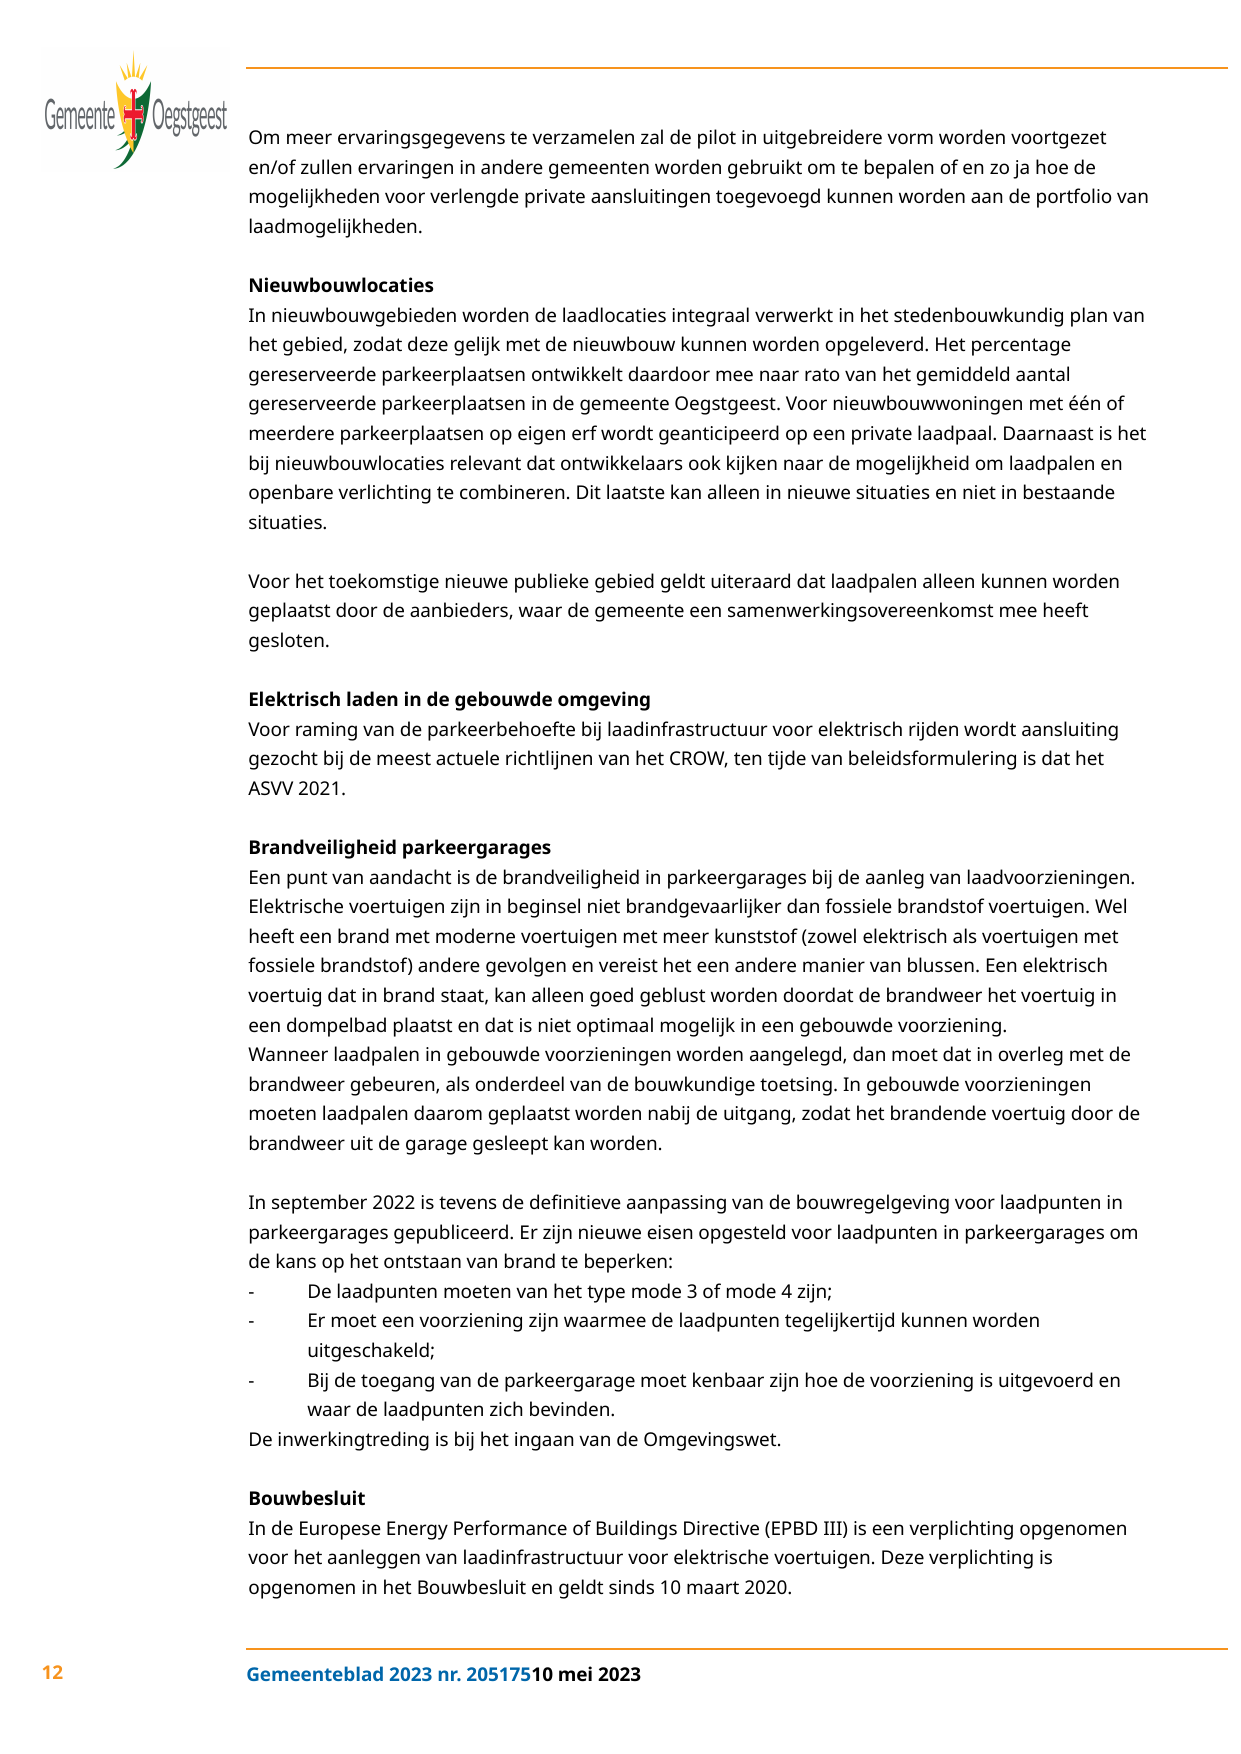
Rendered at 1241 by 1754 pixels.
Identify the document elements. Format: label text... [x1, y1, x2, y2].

list De laadpunten moeten van het type mode 3 of mode 4 zijn; [248, 1278, 1152, 1304]
text Wanneer laadpalen in gebouwde voorzieningen worden aangelegd, dan moet dat in overleg met de brandweer gebeuren, als onderdeel van de bouwkundige toetsing. In gebouwde voorzieningen moeten laadpalen daarom geplaatst worden nabij de uitgang, zodat het brandende voertuig door de brandweer uit de garage gesleept kan worden. [248, 1041, 1152, 1156]
text De inwerkingtreding is bij het ingaan van de Omgevingswet. [248, 1426, 1152, 1452]
text Nieuwbouwlocaties [248, 272, 1152, 298]
list Bij de toegang van de parkeergarage moet kenbaar zijn hoe de voorziening is uitgevoerd en waar de laadpunten zich bevinden. [248, 1367, 1152, 1422]
text In september 2022 is tevens de definitieve aanpassing van de bouwregelgeving voor laadpunten in parkeergarages gepubliceerd. Er zijn nieuwe eisen opgesteld voor laadpunten in parkeergarages om de kans op het ontstaan van brand te beperken: [248, 1189, 1152, 1274]
text Om meer ervaringsgegevens te verzamelen zal de pilot in uitgebreidere vorm worden voortgezet en/of zullen ervaringen in andere gemeenten worden gebruikt om te bepalen of en zo ja hoe de mogelijkheden voor verlengde private aansluitingen toegevoegd kunnen worden aan de portfolio van laadmogelijkheden. [248, 124, 1152, 239]
picture [41, 47, 231, 172]
text Een punt van aandacht is de brandveiligheid in parkeergarages bij de aanleg van laadvoorzieningen. Elektrische voertuigen zijn in beginsel niet brandgevaarlijker dan fossiele brandstof voertuigen. Wel heeft een brand met moderne voertuigen met meer kunststof (zowel elektrisch als voertuigen met fossiele brandstof) andere gevolgen en vereist het een andere manier van blussen. Een elektrisch voertuig dat in brand staat, kan alleen goed geblust worden doordat de brandweer het voertuig in een dompelbad plaatst en dat is niet optimaal mogelijk in een gebouwde voorziening. [248, 864, 1152, 1038]
text Elektrisch laden in de gebouwde omgeving [248, 686, 1152, 712]
list Er moet een voorziening zijn waarmee de laadpunten tegelijkertijd kunnen worden uitgeschakeld; [248, 1308, 1152, 1363]
text In de Europese Energy Performance of Buildings Directive (EPBD III) is een verplichting opgenomen voor het aanleggen van laadinfrastructuur voor elektrische voertuigen. Deze verplichting is opgenomen in het Bouwbesluit en geldt sinds 10 maart 2020. [248, 1515, 1152, 1600]
text Voor het toekomstige nieuwe publieke gebied geldt uiteraard dat laadpalen alleen kunnen worden geplaatst door de aanbieders, waar de gemeente een samenwerkingsovereenkomst mee heeft gesloten. [248, 568, 1152, 653]
text Bouwbesluit [248, 1485, 1152, 1511]
text Voor raming van de parkeerbehoefte bij laadinfrastructuur voor elektrisch rijden wordt aansluiting gezocht bij de meest actuele richtlijnen van het CROW, ten tijde van beleidsformulering is dat het ASVV 2021. [248, 716, 1152, 801]
text In nieuwbouwgebieden worden de laadlocaties integraal verwerkt in het stedenbouwkundig plan van het gebied, zodat deze gelijk met de nieuwbouw kunnen worden opgeleverd. Het percentage gereserveerde parkeerplaatsen ontwikkelt daardoor mee naar rato van het gemiddeld aantal gereserveerde parkeerplaatsen in de gemeente Oegstgeest. Voor nieuwbouwwoningen met één of meerdere parkeerplaatsen op eigen erf wordt geanticipeerd op een private laadpaal. Daarnaast is het bij nieuwbouwlocaties relevant dat ontwikkelaars ook kijken naar de mogelijkheid om laadpalen en openbare verlichting te combineren. Dit laatste kan alleen in nieuwe situaties en niet in bestaande situaties. [248, 302, 1152, 535]
text Brandveiligheid parkeergarages [248, 834, 1152, 860]
